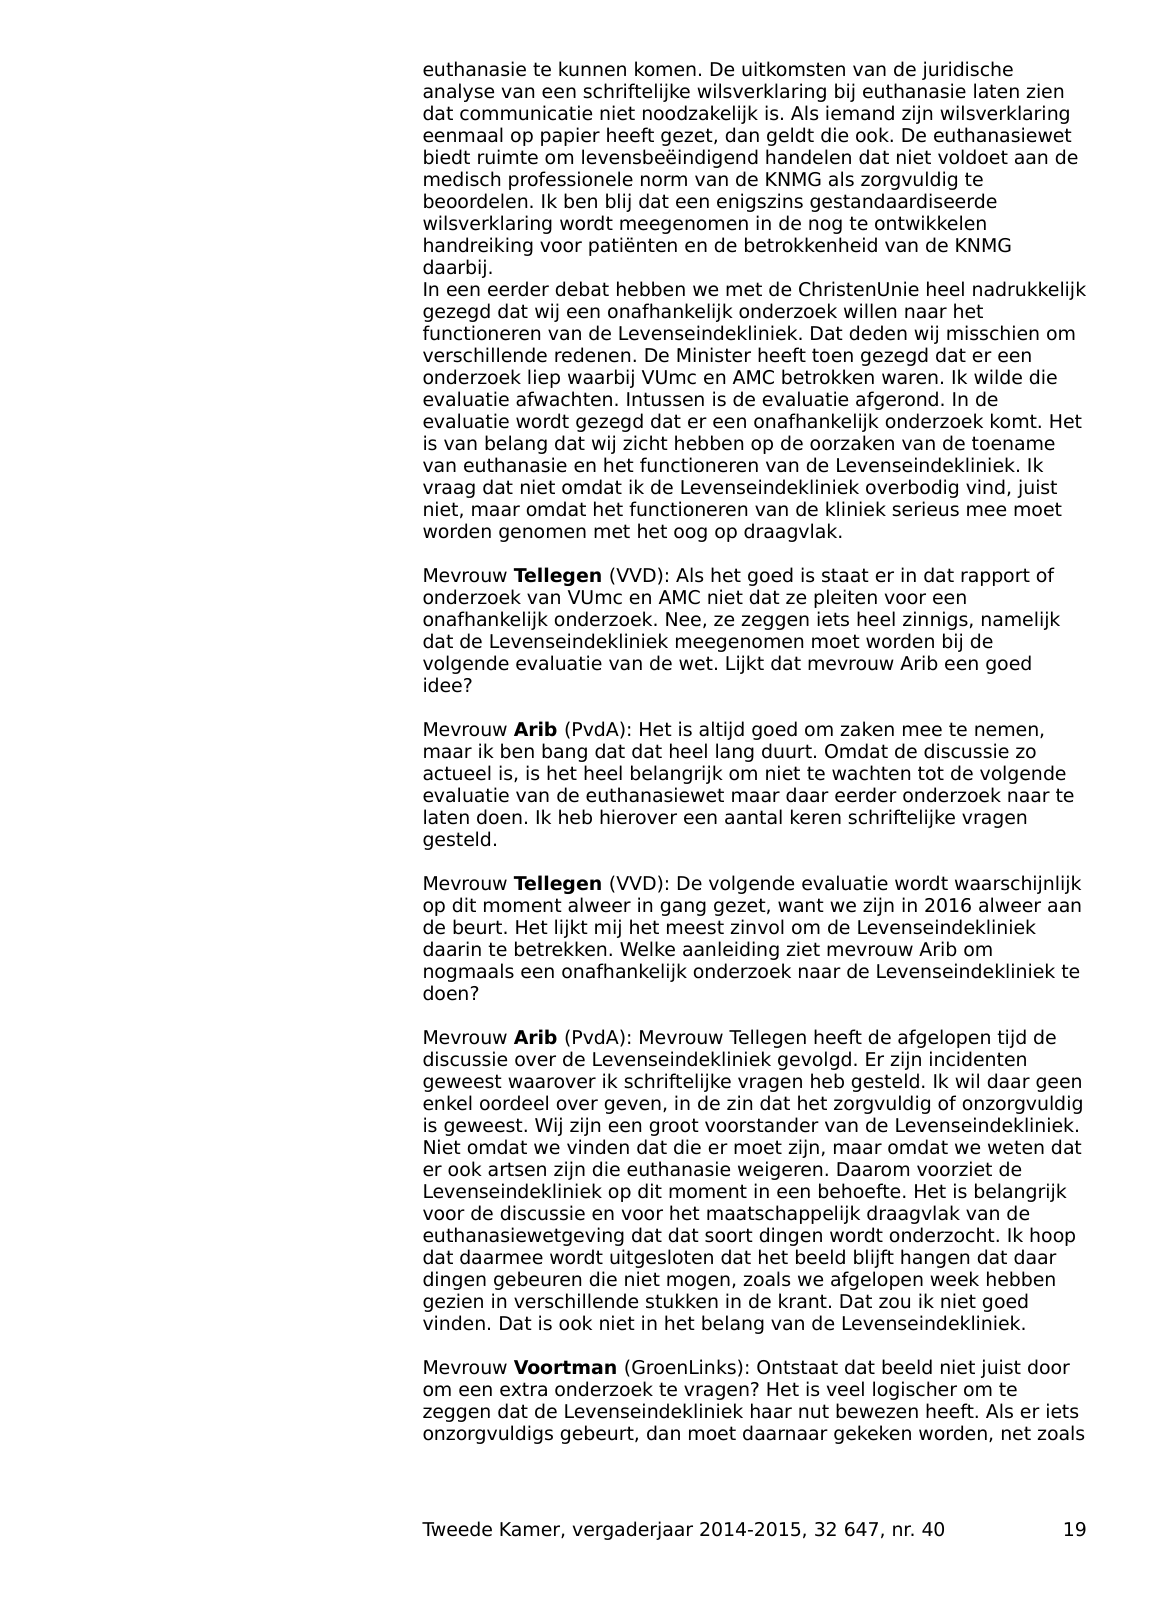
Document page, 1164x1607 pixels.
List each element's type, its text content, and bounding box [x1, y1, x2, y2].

text Mevrouw Arib (PvdA): Mevrouw Tellegen heeft de afgelopen tijd de discussie over de Levenseindekliniek gevolgd. Er zijn incidenten geweest waarover ik schriftelijke vragen heb gesteld. Ik wil daar geen enkel oordeel over geven, in de zin dat het zorgvuldig of onzorgvuldig is geweest. Wij zijn een groot voorstander van de Levenseindekliniek. Niet omdat we vinden dat die er moet zijn, maar omdat we weten dat er ook artsen zijn die euthanasie weigeren. Daarom voorziet de Levenseindekliniek op dit moment in een behoefte. Het is belangrijk voor de discussie en voor het maatschappelijk draagvlak van de euthanasiewetgeving dat dat soort dingen wordt onderzocht. Ik hoop dat daarmee wordt uitgesloten dat het beeld blijft hangen dat daar dingen gebeuren die niet mogen, zoals we afgelopen week hebben gezien in verschillende stukken in de krant. Dat zou ik niet goed vinden. Dat is ook niet in het belang van de Levenseindekliniek. [422, 1027, 1087, 1335]
text Mevrouw Tellegen (VVD): Als het goed is staat er in dat rapport of onderzoek van VUmc en AMC niet dat ze pleiten voor een onafhankelijk onderzoek. Nee, ze zeggen iets heel zinnigs, namelijk dat de Levenseindekliniek meegenomen moet worden bij de volgende evaluatie van de wet. Lijkt dat mevrouw Arib een goed idee? [422, 565, 1087, 697]
text euthanasie te kunnen komen. De uitkomsten van de juridische analyse van een schriftelijke wilsverklaring bij euthanasie laten zien dat communicatie niet noodzakelijk is. Als iemand zijn wilsverklaring eenmaal op papier heeft gezet, dan geldt die ook. De euthanasiewet biedt ruimte om levensbeëindigend handelen dat niet voldoet aan de medisch professionele norm van de KNMG als zorgvuldig te beoordelen. Ik ben blij dat een enigszins gestandaardiseerde wilsverklaring wordt meegenomen in de nog te ontwikkelen handreiking voor patiënten en de betrokkenheid van de KNMG daarbij. [422, 59, 1087, 279]
text In een eerder debat hebben we met de ChristenUnie heel nadrukkelijk gezegd dat wij een onafhankelijk onderzoek willen naar het functioneren van de Levenseindekliniek. Dat deden wij misschien om verschillende redenen. De Minister heeft toen gezegd dat er een onderzoek liep waarbij VUmc en AMC betrokken waren. Ik wilde die evaluatie afwachten. Intussen is de evaluatie afgerond. In de evaluatie wordt gezegd dat er een onafhankelijk onderzoek komt. Het is van belang dat wij zicht hebben op de oorzaken van de toename van euthanasie en het functioneren van de Levenseindekliniek. Ik vraag dat niet omdat ik de Levenseindekliniek overbodig vind, juist niet, maar omdat het functioneren van de kliniek serieus mee moet worden genomen met het oog op draagvlak. [422, 279, 1087, 543]
text Mevrouw Arib (PvdA): Het is altijd goed om zaken mee te nemen, maar ik ben bang dat dat heel lang duurt. Omdat de discussie zo actueel is, is het heel belangrijk om niet te wachten tot de volgende evaluatie van de euthanasiewet maar daar eerder onderzoek naar te laten doen. Ik heb hierover een aantal keren schriftelijke vragen gesteld. [422, 719, 1087, 851]
text Mevrouw Tellegen (VVD): De volgende evaluatie wordt waarschijnlijk op dit moment alweer in gang gezet, want we zijn in 2016 alweer aan de beurt. Het lijkt mij het meest zinvol om de Levenseindekliniek daarin te betrekken. Welke aanleiding ziet mevrouw Arib om nogmaals een onafhankelijk onderzoek naar de Levenseindekliniek te doen? [422, 873, 1087, 1005]
text Mevrouw Voortman (GroenLinks): Ontstaat dat beeld niet juist door om een extra onderzoek te vragen? Het is veel logischer om te zeggen dat de Levenseindekliniek haar nut bewezen heeft. Als er iets onzorgvuldigs gebeurt, dan moet daarnaar gekeken worden, net zoals [422, 1357, 1087, 1445]
